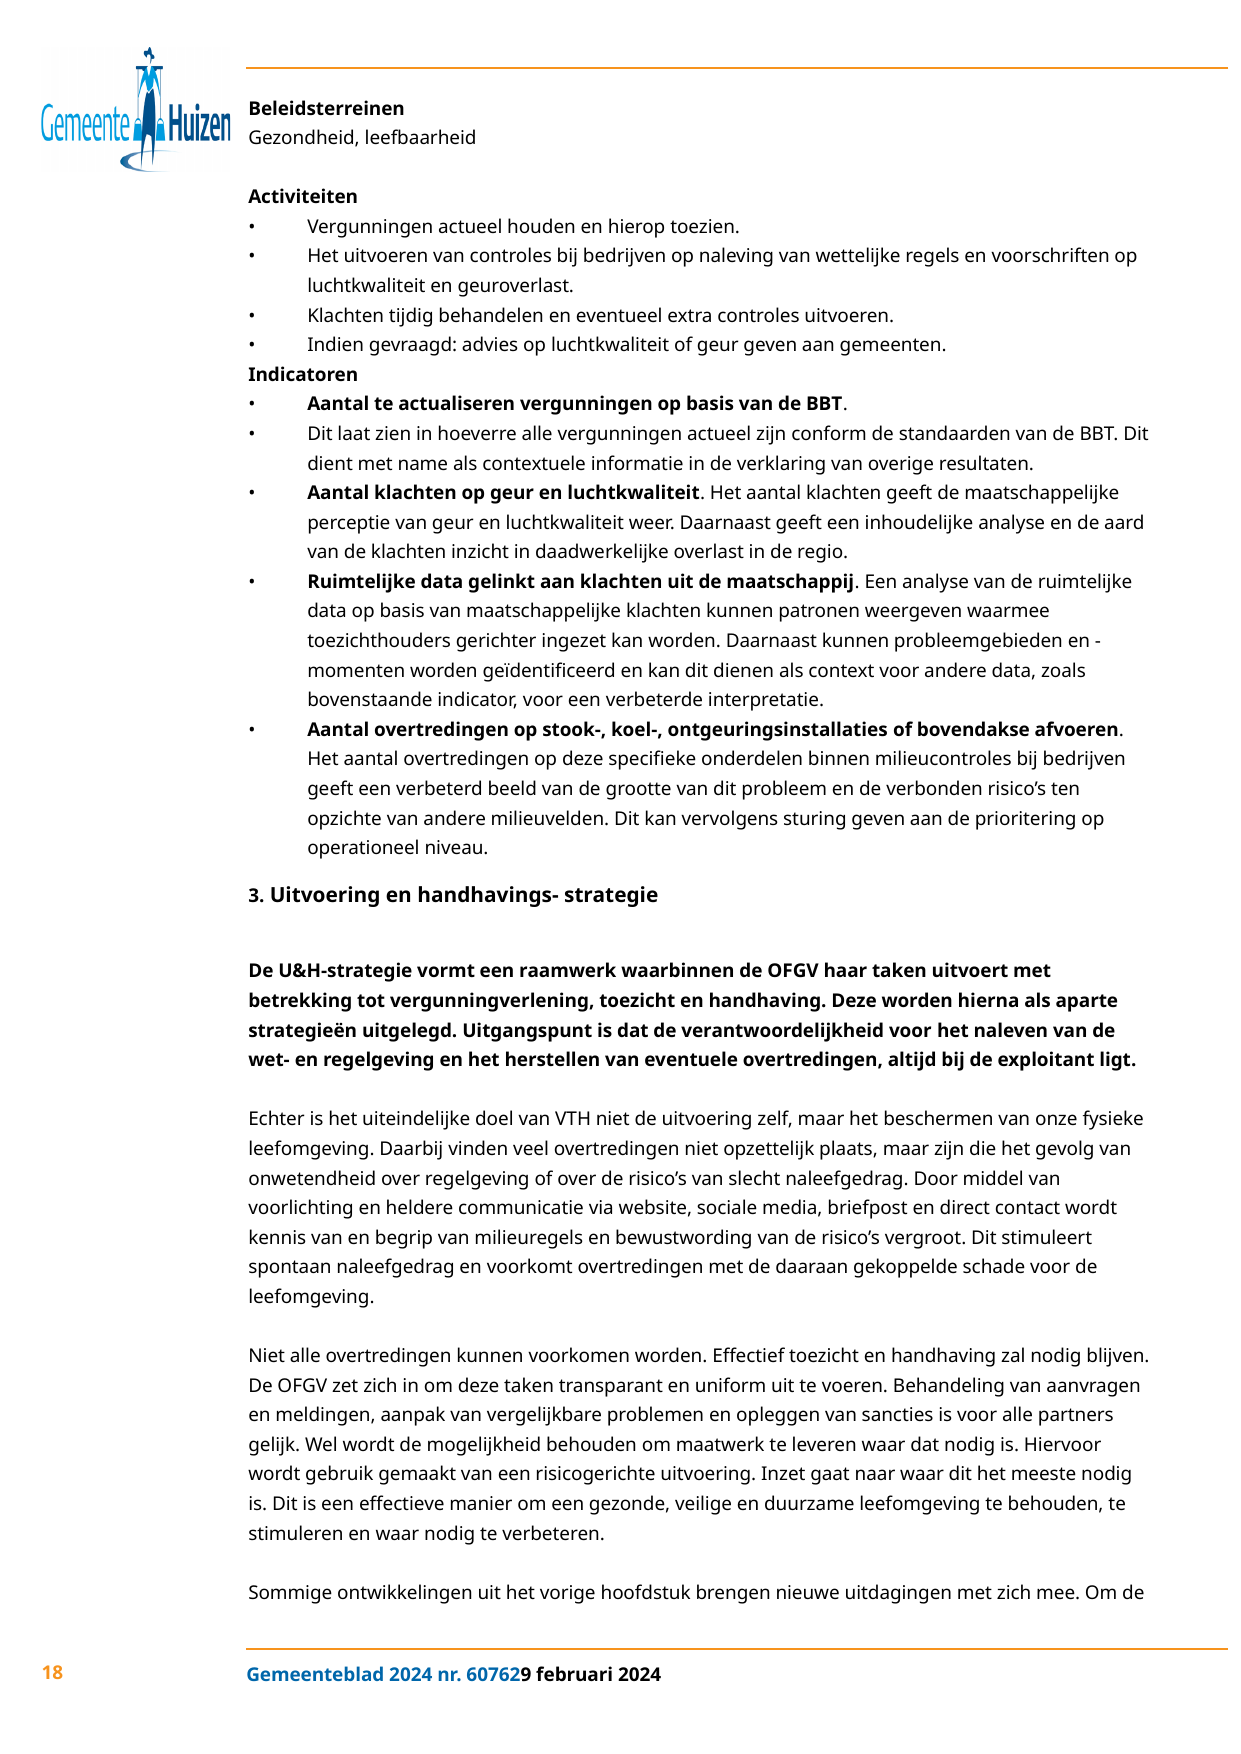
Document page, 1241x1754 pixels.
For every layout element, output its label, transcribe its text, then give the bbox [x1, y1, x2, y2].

text Gezondheid, leefbaarheid [248, 124, 1152, 150]
text Niet alle overtredingen kunnen voorkomen worden. Effectief toezicht en handhaving zal nodig blijven. De OFGV zet zich in om deze taken transparant en uniform uit te voeren. Behandeling van aanvragen en meldingen, aanpak van vergelijkbare problemen en opleggen van sancties is voor alle partners gelijk. Wel wordt de mogelijkheid behouden om maatwerk te leveren waar dat nodig is. Hiervoor wordt gebruik gemaakt van een risicogerichte uitvoering. Inzet gaat naar waar dit het meeste nodig is. Dit is een effectieve manier om een gezonde, veilige en duurzame leefomgeving te behouden, te stimuleren en waar nodig te verbeteren. [248, 1342, 1152, 1546]
text De U&H-strategie vormt een raamwerk waarbinnen de OFGV haar taken uitvoert met betrekking tot vergunningverlening, toezicht en handhaving. Deze worden hierna als aparte strategieën uitgelegd. Uitgangspunt is dat de verantwoordelijkheid voor het naleven van de wet- en regelgeving en het herstellen van eventuele overtredingen, altijd bij de exploitant ligt. [248, 958, 1152, 1072]
text 3. Uitvoering en handhavings- strategie [248, 880, 1152, 908]
list Indien gevraagd: advies op luchtkwaliteit of geur geven aan gemeenten. [248, 331, 1152, 357]
list Het uitvoeren van controles bij bedrijven op naleving van wettelijke regels en voorschriften op luchtkwaliteit en geuroverlast. [248, 243, 1152, 298]
picture [41, 47, 231, 172]
text Activiteiten [248, 183, 1152, 209]
list Aantal klachten op geur en luchtkwaliteit. Het aantal klachten geeft de maatschappelijke perceptie van geur en luchtkwaliteit weer. Daarnaast geeft een inhoudelijke analyse en de aard van de klachten inzicht in daadwerkelijke overlast in de regio. [248, 479, 1152, 564]
list Aantal overtredingen op stook-, koel-, ontgeuringsinstallaties of bovendakse afvoeren. Het aantal overtredingen op deze specifieke onderdelen binnen milieucontroles bij bedrijven geeft een verbeterd beeld van de grootte van dit probleem en de verbonden risico’s ten opzichte van andere milieuvelden. Dit kan vervolgens sturing geven aan de prioritering op operationeel niveau. [248, 716, 1152, 860]
list Aantal te actualiseren vergunningen op basis van de BBT. [248, 391, 1152, 416]
list Dit laat zien in hoeverre alle vergunningen actueel zijn conform de standaarden van de BBT. Dit dient met name als contextuele informatie in de verklaring van overige resultaten. [248, 420, 1152, 476]
text Beleidsterreinen [248, 95, 1152, 121]
list Ruimtelijke data gelinkt aan klachten uit de maatschappij. Een analyse van de ruimtelijke data op basis van maatschappelijke klachten kunnen patronen weergeven waarmee toezichthouders gerichter ingezet kan worden. Daarnaast kunnen probleemgebieden en -momenten worden geïdentificeerd en kan dit dienen als context voor andere data, zoals bovenstaande indicator, voor een verbeterde interpretatie. [248, 568, 1152, 712]
list Klachten tijdig behandelen en eventueel extra controles uitvoeren. [248, 302, 1152, 328]
text Indicatoren [248, 361, 1152, 387]
text Sommige ontwikkelingen uit het vorige hoofdstuk brengen nieuwe uitdagingen met zich mee. Om de [248, 1579, 1152, 1605]
text Echter is het uiteindelijke doel van VTH niet de uitvoering zelf, maar het beschermen van onze fysieke leefomgeving. Daarbij vinden veel overtredingen niet opzettelijk plaats, maar zijn die het gevolg van onwetendheid over regelgeving of over de risico’s van slecht naleefgedrag. Door middel van voorlichting en heldere communicatie via website, sociale media, briefpost en direct contact wordt kennis van en begrip van milieuregels en bewustwording van de risico’s vergroot. Dit stimuleert spontaan naleefgedrag en voorkomt overtredingen met de daaraan gekoppelde schade voor de leefomgeving. [248, 1106, 1152, 1309]
list Vergunningen actueel houden en hierop toezien. [248, 213, 1152, 239]
